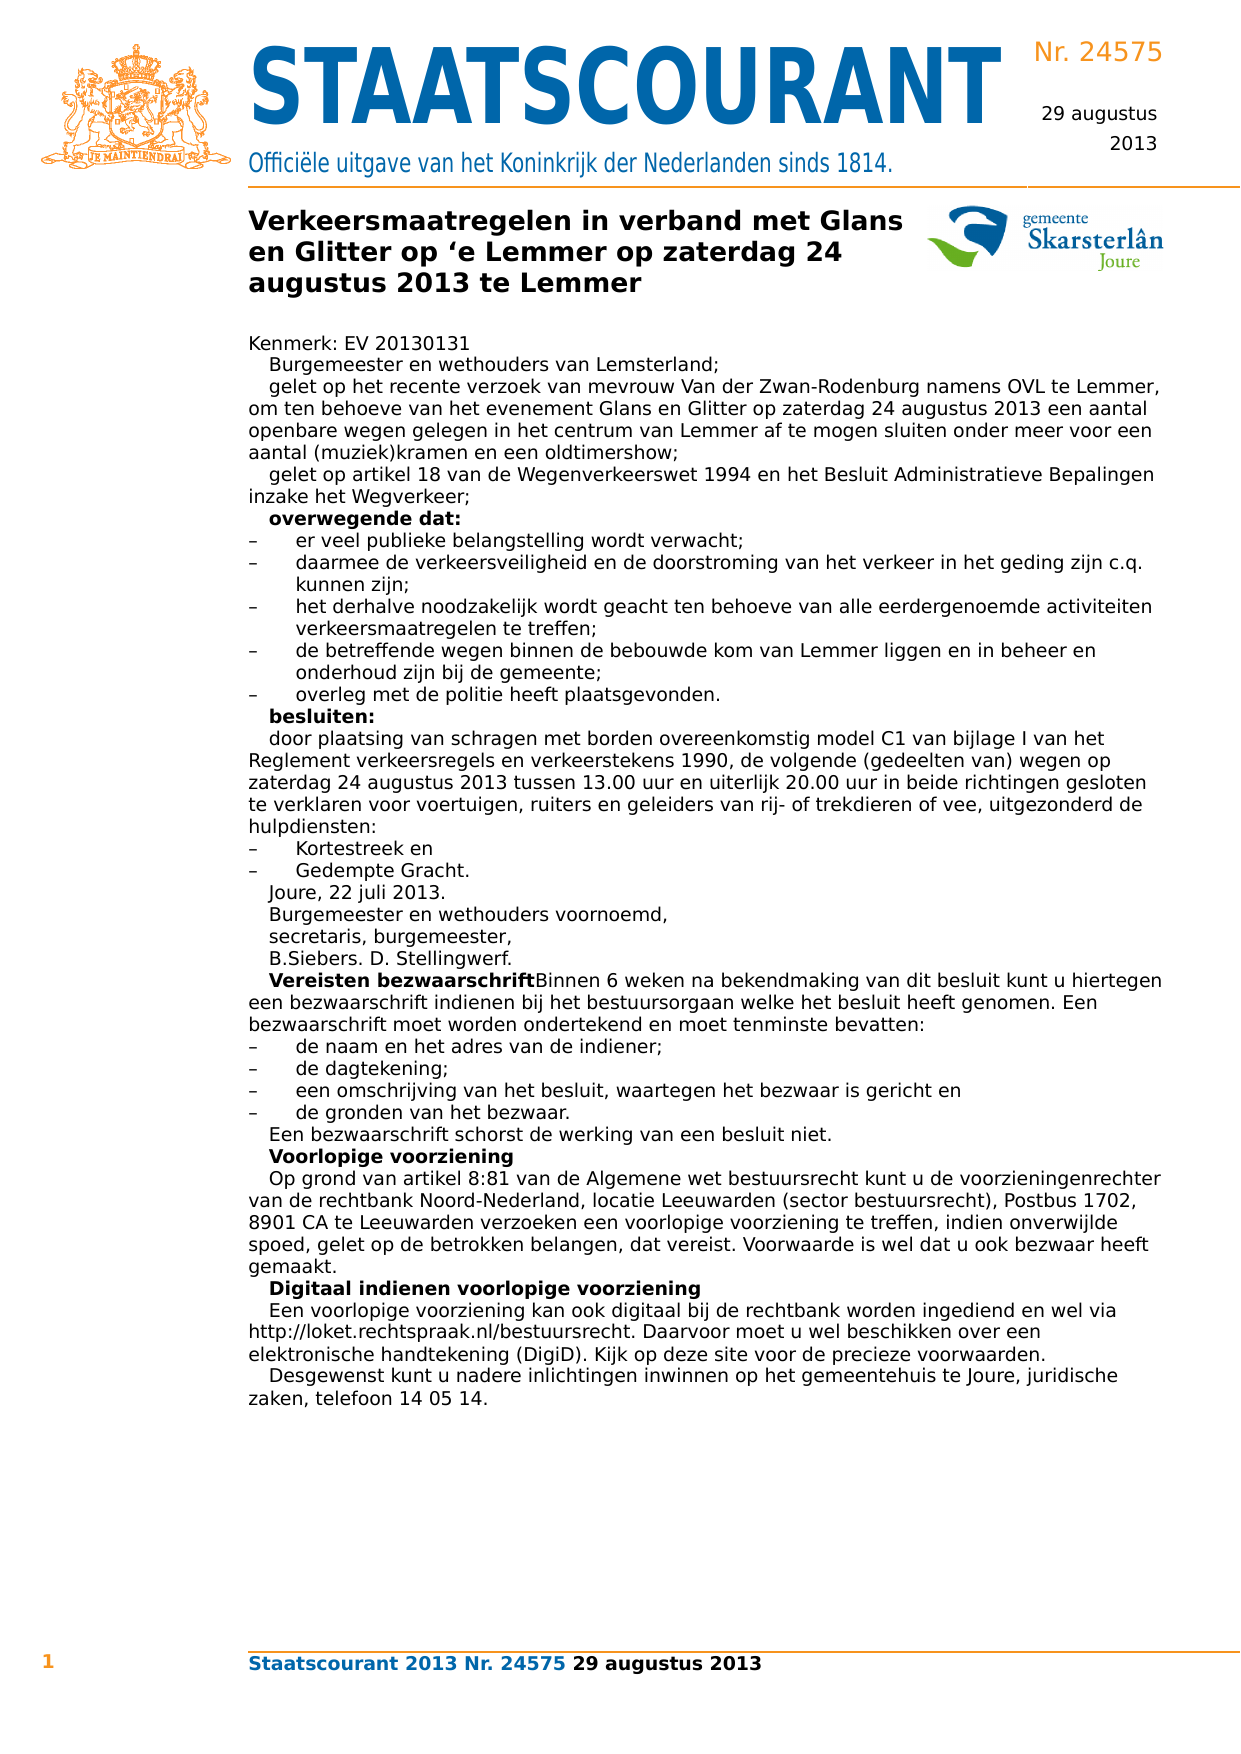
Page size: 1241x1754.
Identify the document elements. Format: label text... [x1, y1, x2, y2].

text Kenmerk: EV 20130131 [248, 332, 1163, 354]
text Op grond van artikel 8:81 van de Algemene wet bestuursrecht kunt u de voorzieningenrechter van de rechtbank Noord-Nederland, locatie Leeuwarden (sector bestuursrecht), Postbus 1702, 8901 CA te Leeuwarden verzoeken een voorlopige voorziening te treffen, indien onverwijlde spoed, gelet op de betrokken belangen, dat vereist. Voorwaarde is wel dat u ook bezwaar heeft gemaakt. [248, 1168, 1163, 1277]
list een omschrijving van het besluit, waartegen het bezwaar is gericht en [248, 1080, 1163, 1102]
list Kortestreek en [248, 838, 1163, 860]
list de gronden van het bezwaar. [248, 1102, 1163, 1124]
text Een voorlopige voorziening kan ook digitaal bij de rechtbank worden ingediend en wel via http://loket.rechtspraak.nl/bestuursrecht. Daarvoor moet u wel beschikken over een elektronische handtekening (DigiD). Kijk op deze site voor de precieze voorwaarden. [248, 1299, 1163, 1365]
text overwegende dat: [248, 508, 1163, 530]
text Joure, 22 juli 2013. [248, 882, 1163, 904]
list de betreffende wegen binnen de bebouwde kom van Lemmer liggen en in beheer en onderhoud zijn bij de gemeente; [248, 640, 1163, 684]
text gelet op het recente verzoek van mevrouw Van der Zwan-Rodenburg namens OVL te Lemmer, om ten behoeve van het evenement Glans en Glitter op zaterdag 24 augustus 2013 een aantal openbare wegen gelegen in het centrum van Lemmer af te mogen sluiten onder meer voor een aantal (muziek)kramen en een oldtimershow; [248, 376, 1163, 464]
list daarmee de verkeersveiligheid en de doorstroming van het verkeer in het geding zijn c.q. kunnen zijn; [248, 552, 1163, 596]
list Gedempte Gracht. [248, 860, 1163, 882]
text besluiten: [248, 706, 1163, 728]
text Vereisten bezwaarschriftBinnen 6 weken na bekendmaking van dit besluit kunt u hiertegen een bezwaarschrift indienen bij het bestuursorgaan welke het besluit heeft genomen. Een bezwaarschrift moet worden ondertekend en moet tenminste bevatten: [248, 970, 1163, 1036]
text Burgemeester en wethouders van Lemsterland; [248, 354, 1163, 376]
text gelet op artikel 18 van de Wegenverkeerswet 1994 en het Besluit Administratieve Bepalingen inzake het Wegverkeer; [248, 464, 1163, 508]
text Een bezwaarschrift schorst de werking van een besluit niet. [248, 1124, 1163, 1146]
list de dagtekening; [248, 1058, 1163, 1080]
text Desgewenst kunt u nadere inlichtingen inwinnen op het gemeentehuis te Joure, juridische zaken, telefoon 14 05 14. [248, 1365, 1163, 1409]
text Burgemeester en wethouders voornoemd, [248, 904, 1163, 926]
text Voorlopige voorziening [248, 1146, 1163, 1168]
text door plaatsing van schragen met borden overeenkomstig model C1 van bijlage I van het Reglement verkeersregels en verkeerstekens 1990, de volgende (gedeelten van) wegen op zaterdag 24 augustus 2013 tussen 13.00 uur en uiterlijk 20.00 uur in beide richtingen gesloten te verklaren voor voertuigen, ruiters en geleiders van rij- of trekdieren of vee, uitgezonderd de hulpdiensten: [248, 728, 1163, 838]
text secretaris, burgemeester, [248, 926, 1163, 948]
picture [41, 44, 231, 169]
picture [927, 205, 1164, 271]
list overleg met de politie heeft plaatsgevonden. [248, 684, 1163, 706]
text B.Siebers. D. Stellingwerf. [248, 948, 1163, 970]
list de naam en het adres van de indiener; [248, 1036, 1163, 1058]
list er veel publieke belangstelling wordt verwacht; [248, 530, 1163, 552]
text Digitaal indienen voorlopige voorziening [248, 1277, 1163, 1299]
list het derhalve noodzakelijk wordt geacht ten behoeve van alle eerdergenoemde activiteiten verkeersmaatregelen te treffen; [248, 596, 1163, 640]
subtitle Verkeersmaatregelen in verband met Glans en Glitter op ‘e Lemmer op zaterdag 24 augustus 2013 te Lemmer [248, 206, 1163, 299]
